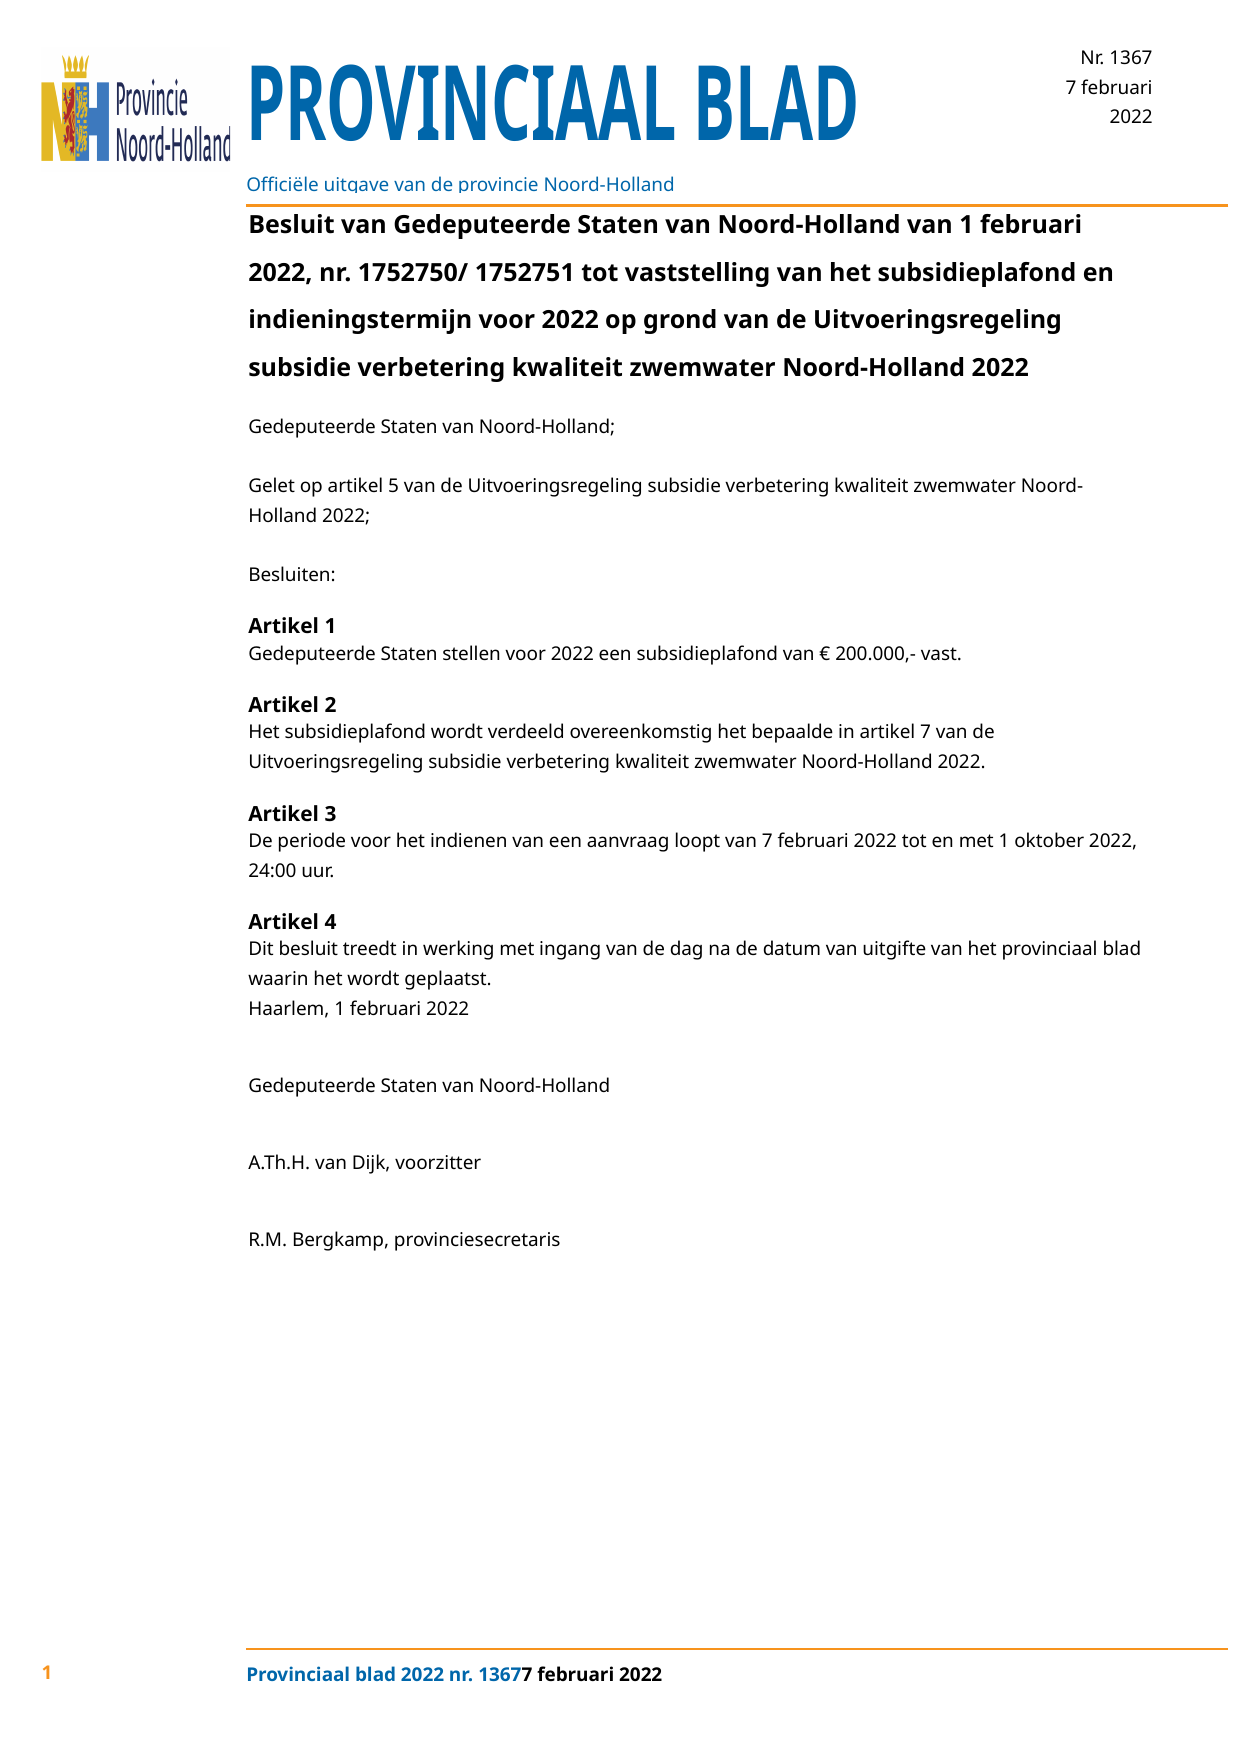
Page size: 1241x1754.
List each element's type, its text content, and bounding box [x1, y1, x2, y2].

text Besluit van Gedeputeerde Staten van Noord-Holland van 1 februari 2022, nr. 1752750/ 1752751 tot vaststelling van het subsidieplafond en indieningstermijn voor 2022 op grond van de Uitvoeringsregeling subsidie verbetering kwaliteit zwemwater Noord-Holland 2022 [248, 207, 1152, 384]
text Het subsidieplafond wordt verdeeld overeenkomstig het bepaalde in artikel 7 van de Uitvoeringsregeling subsidie verbetering kwaliteit zwemwater Noord-Holland 2022. [248, 719, 1152, 774]
text Gedeputeerde Staten van Noord-Holland; [248, 413, 1152, 439]
text De periode voor het indienen van een aanvraag loopt van 7 februari 2022 tot en met 1 oktober 2022, 24:00 uur. [248, 827, 1152, 882]
text Artikel 3 [248, 799, 1152, 827]
text Haarlem, 1 februari 2022 [248, 995, 1152, 1021]
text R.M. Bergkamp, provinciesecretaris [248, 1226, 1152, 1252]
text Dit besluit treedt in werking met ingang van de dag na de datum van uitgifte van het provinciaal blad waarin het wordt geplaatst. [248, 936, 1152, 991]
text A.Th.H. van Dijk, voorzitter [248, 1149, 1152, 1175]
text Gedeputeerde Staten stellen voor 2022 een subsidieplafond van € 200.000,- vast. [248, 640, 1152, 666]
text Gelet op artikel 5 van de Uitvoeringsregeling subsidie verbetering kwaliteit zwemwater Noord-Holland 2022; [248, 472, 1152, 528]
text Artikel 4 [248, 907, 1152, 936]
text Besluiten: [248, 561, 1152, 587]
text Artikel 2 [248, 690, 1152, 719]
picture [41, 47, 231, 172]
text Artikel 1 [248, 611, 1152, 640]
text Gedeputeerde Staten van Noord-Holland [248, 1072, 1152, 1098]
